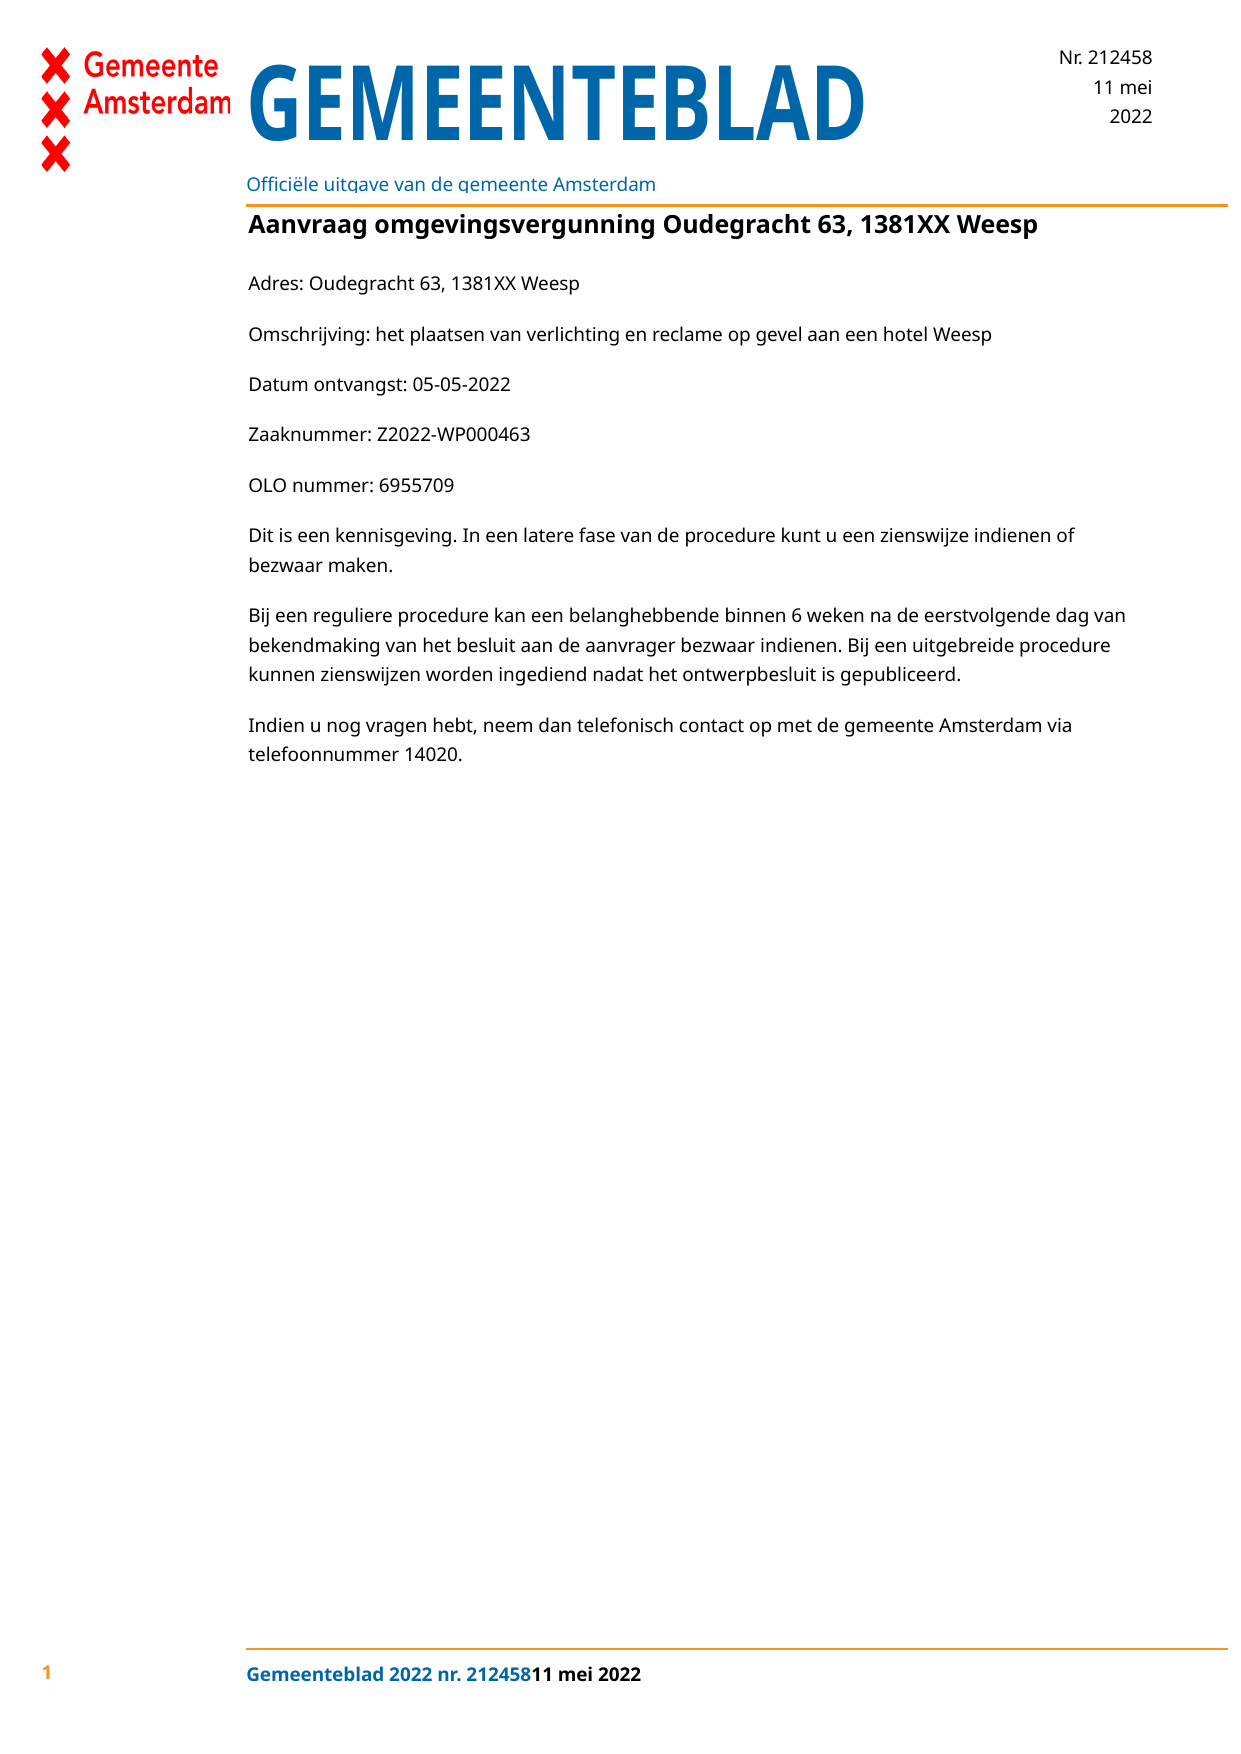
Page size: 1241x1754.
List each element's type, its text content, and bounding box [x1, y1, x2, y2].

text Dit is een kennisgeving. In een latere fase van de procedure kunt u een zienswijze indienen of bezwaar maken. [248, 522, 1152, 578]
text Adres: Oudegracht 63, 1381XX Weesp [248, 270, 1152, 296]
text Indien u nog vragen hebt, neem dan telefonisch contact op met de gemeente Amsterdam via telefoonnummer 14020. [248, 712, 1152, 767]
text Aanvraag omgevingsvergunning Oudegracht 63, 1381XX Weesp [248, 207, 1152, 241]
text Bij een reguliere procedure kan een belanghebbende binnen 6 weken na de eerstvolgende dag van bekendmaking van het besluit aan de aanvrager bezwaar indienen. Bij een uitgebreide procedure kunnen zienswijzen worden ingediend nadat het ontwerpbesluit is gepubliceerd. [248, 602, 1152, 687]
picture [41, 47, 231, 172]
text Omschrijving: het plaatsen van verlichti­ng en reclame op gevel aan een hotel Weesp [248, 321, 1152, 346]
text Datum ontvangst: 05-05-2022 [248, 371, 1152, 397]
text OLO nummer: 6955709 [248, 472, 1152, 498]
text Zaaknummer: Z2022-WP000463 [248, 422, 1152, 447]
